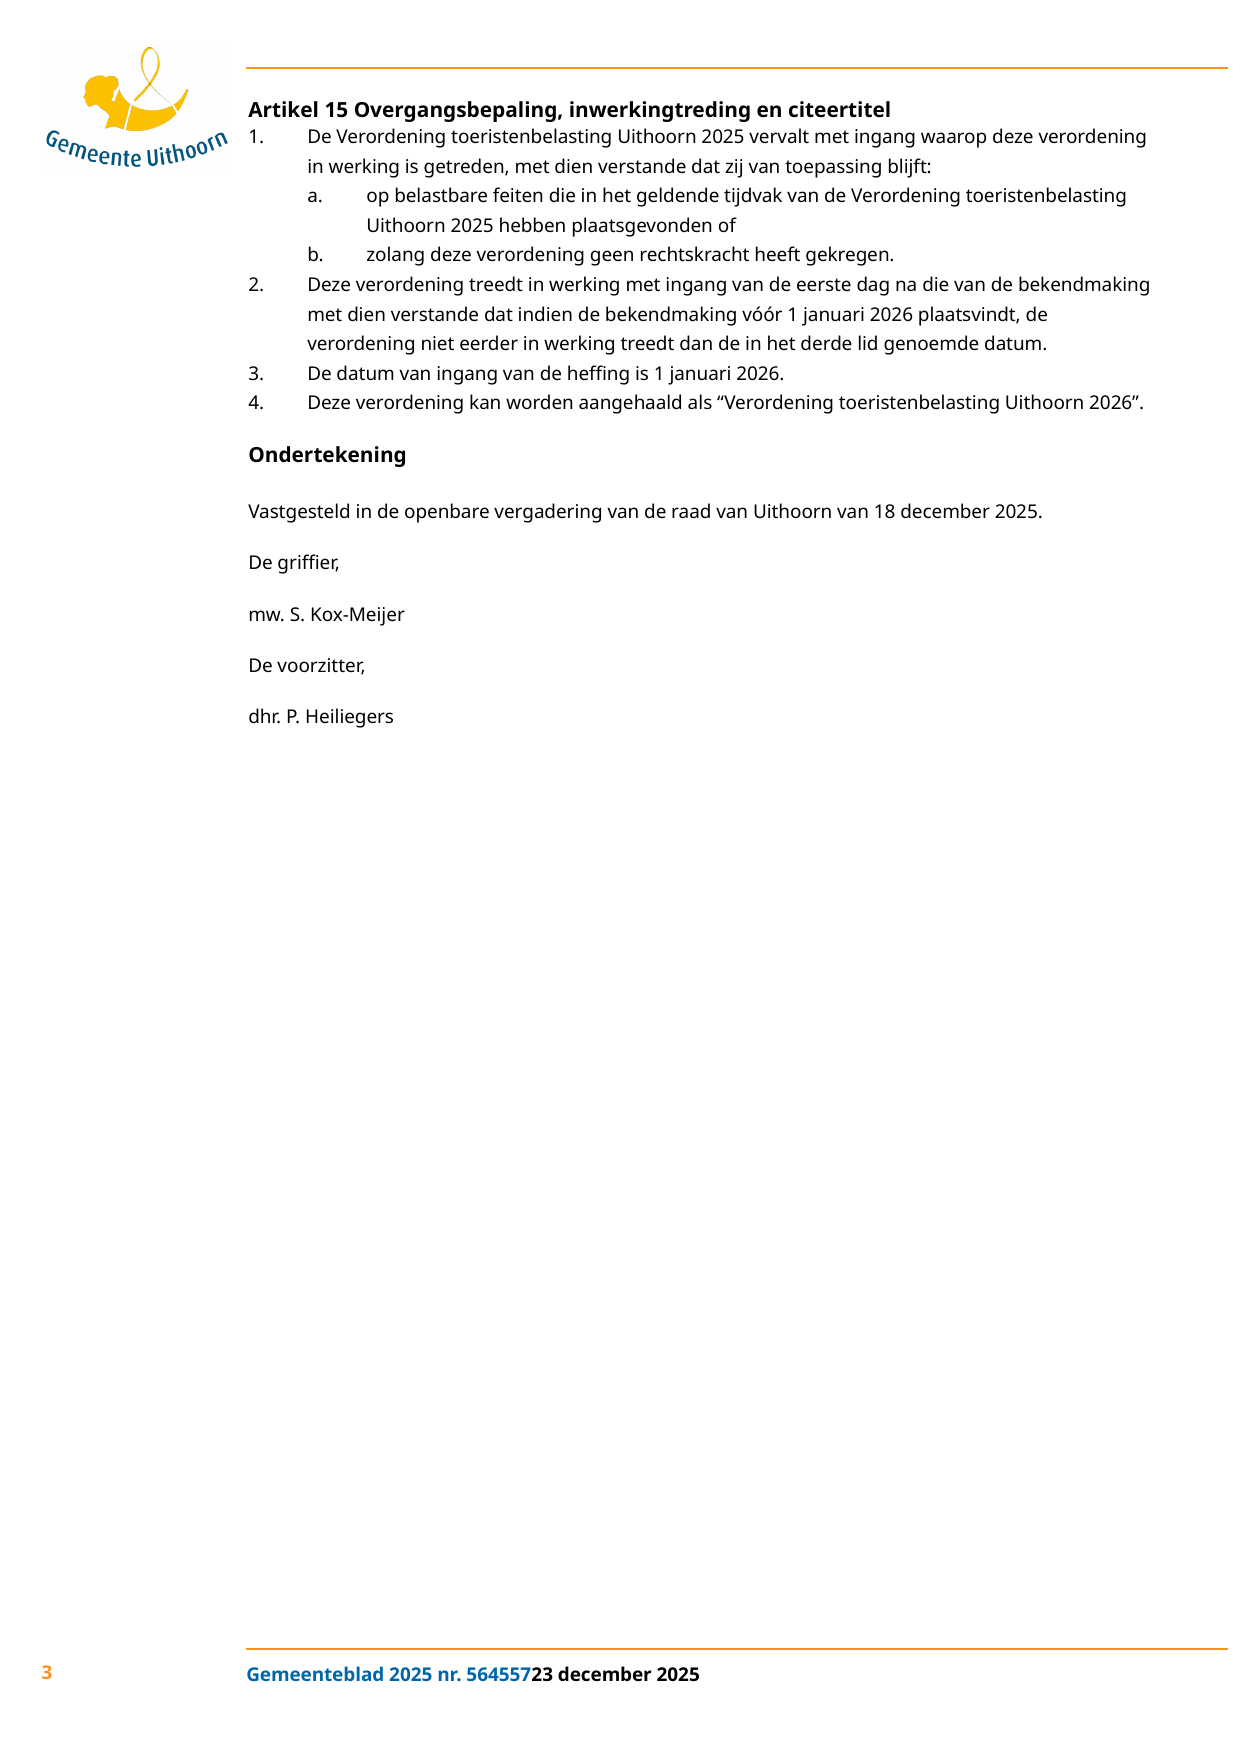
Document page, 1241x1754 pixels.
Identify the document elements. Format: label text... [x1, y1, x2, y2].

picture [41, 47, 231, 172]
list zolang deze verordening geen rechtskracht heeft gekregen. [307, 242, 1152, 267]
text Artikel 15 Overgangsbepaling, inwerkingtreding en citeertitel [248, 95, 1152, 123]
text mw. S. Kox-Meijer [248, 601, 1152, 627]
text De voorzitter, [248, 652, 1152, 678]
text Vastgesteld in de openbare vergadering van de raad van Uithoorn van 18 december 2025. [248, 498, 1152, 524]
list De datum van ingang van de heffing is 1 januari 2026. [248, 360, 1152, 386]
list Deze verordening kan worden aangehaald als “Verordening toeristenbelasting Uithoorn 2026”. [248, 389, 1152, 415]
text dhr. P. Heiliegers [248, 704, 1152, 729]
list De Verordening toeristenbelasting Uithoorn 2025 vervalt met ingang waarop deze verordening in werking is getreden, met dien verstande dat zij van toepassing blijft: [248, 123, 1152, 178]
text Ondertekening [248, 440, 1152, 468]
list op belastbare feiten die in het geldende tijdvak van de Verordening toeristenbelasting Uithoorn 2025 hebben plaatsgevonden of [307, 182, 1152, 238]
list Deze verordening treedt in werking met ingang van de eerste dag na die van de bekendmaking met dien verstande dat indien de bekendmaking vóór 1 januari 2026 plaatsvindt, de verordening niet eerder in werking treedt dan de in het derde lid genoemde datum. [248, 271, 1152, 356]
text De griffier, [248, 549, 1152, 575]
